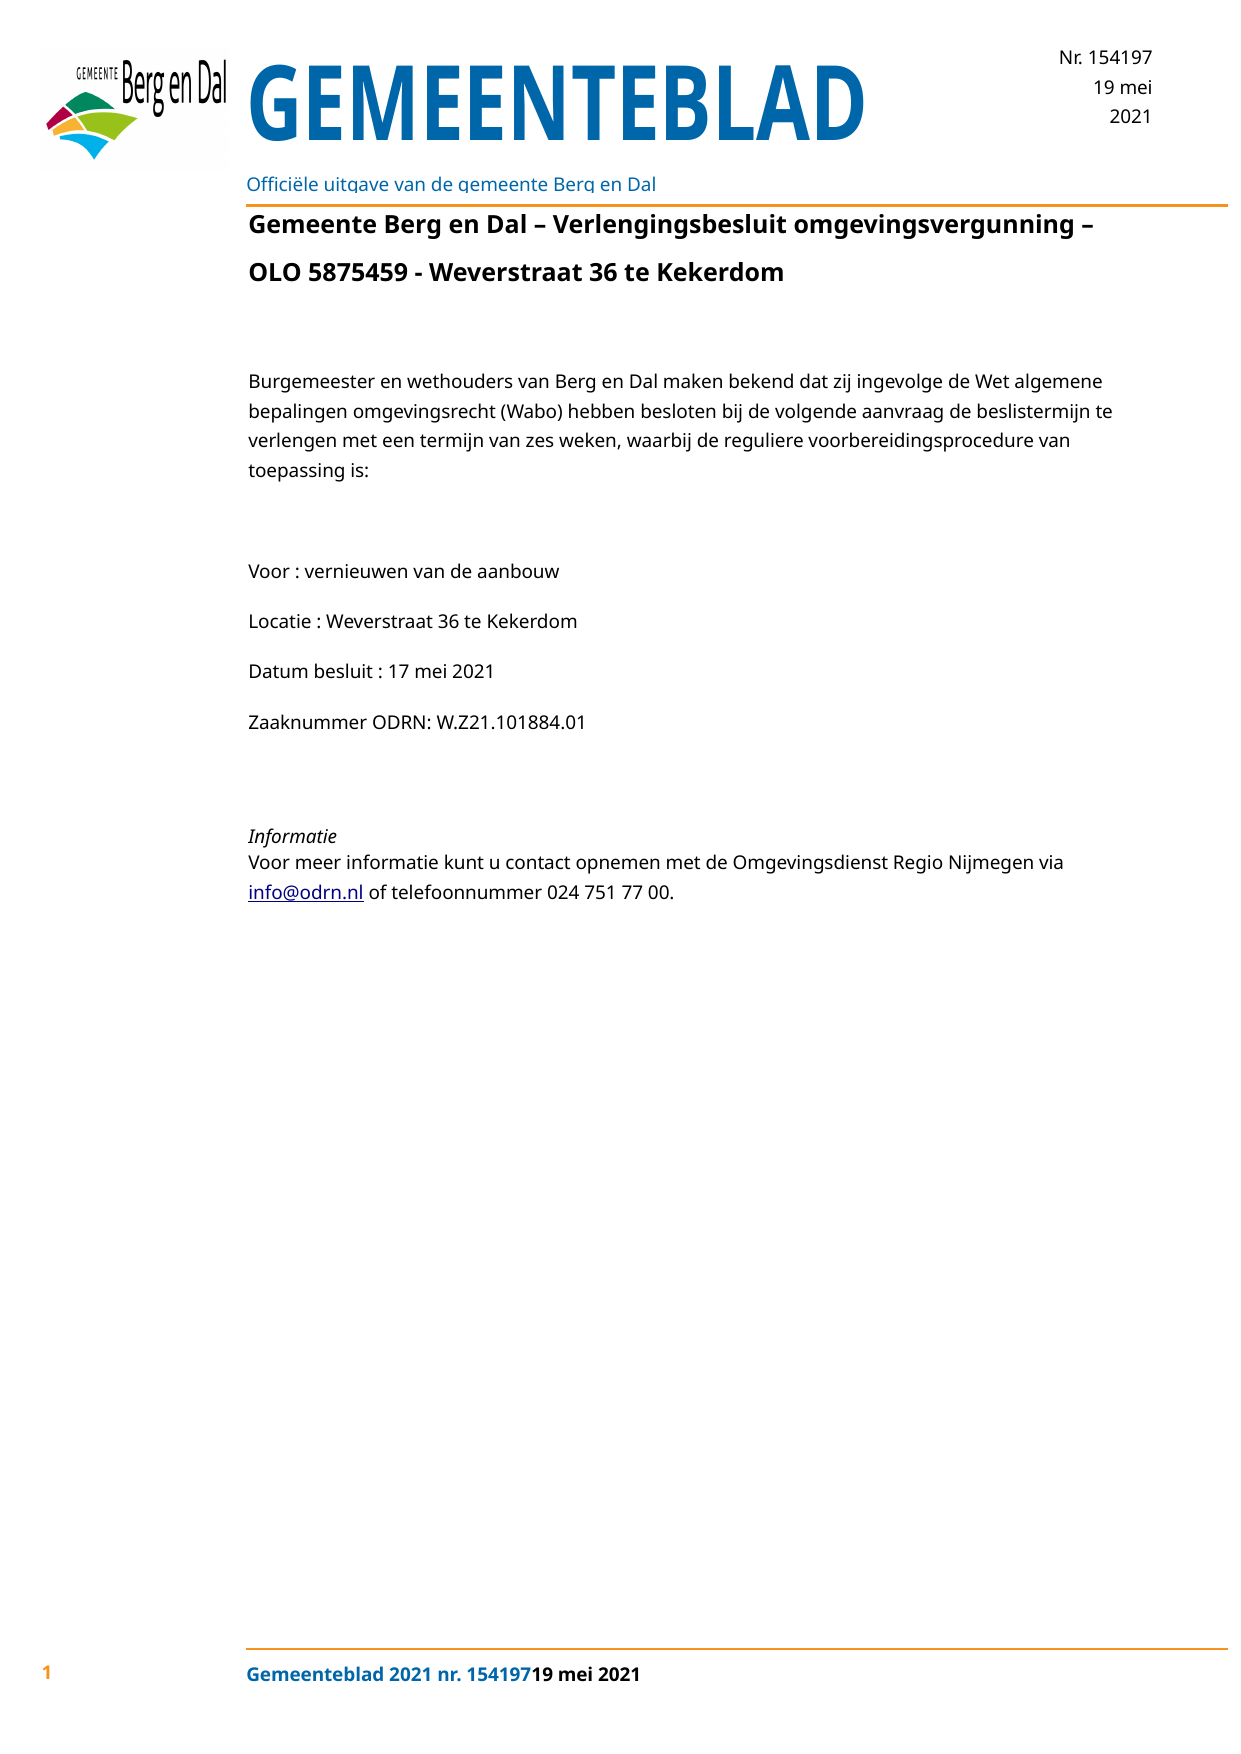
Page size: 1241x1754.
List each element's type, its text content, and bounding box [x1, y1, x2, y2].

text Zaaknummer ODRN: W.Z21.101884.01 [248, 709, 1152, 735]
text Datum besluit : 17 mei 2021 [248, 659, 1152, 684]
text Gemeente Berg en Dal – Verlengingsbesluit omgevingsvergunning – OLO 5875459 - Weverstraat 36 te Kekerdom [248, 207, 1152, 288]
text Voor : vernieuwen van de aanbouw [248, 558, 1152, 584]
text Voor meer informatie kunt u contact opnemen met de Omgevingsdienst Regio Nijmegen via info@odrn.nl of telefoonnummer 024 751 77 00. [248, 849, 1152, 904]
text Informatie [248, 823, 1152, 849]
text Burgemeester en wethouders van Berg en Dal maken bekend dat zij ingevolge de Wet algemene bepalingen omgevingsrecht (Wabo) hebben besloten bij de volgende aanvraag de beslistermijn te verlengen met een termijn van zes weken, waarbij de reguliere voorbereidingsprocedure van toepassing is: [248, 368, 1152, 483]
picture [41, 47, 231, 172]
text Locatie : Weverstraat 36 te Kekerdom [248, 608, 1152, 634]
